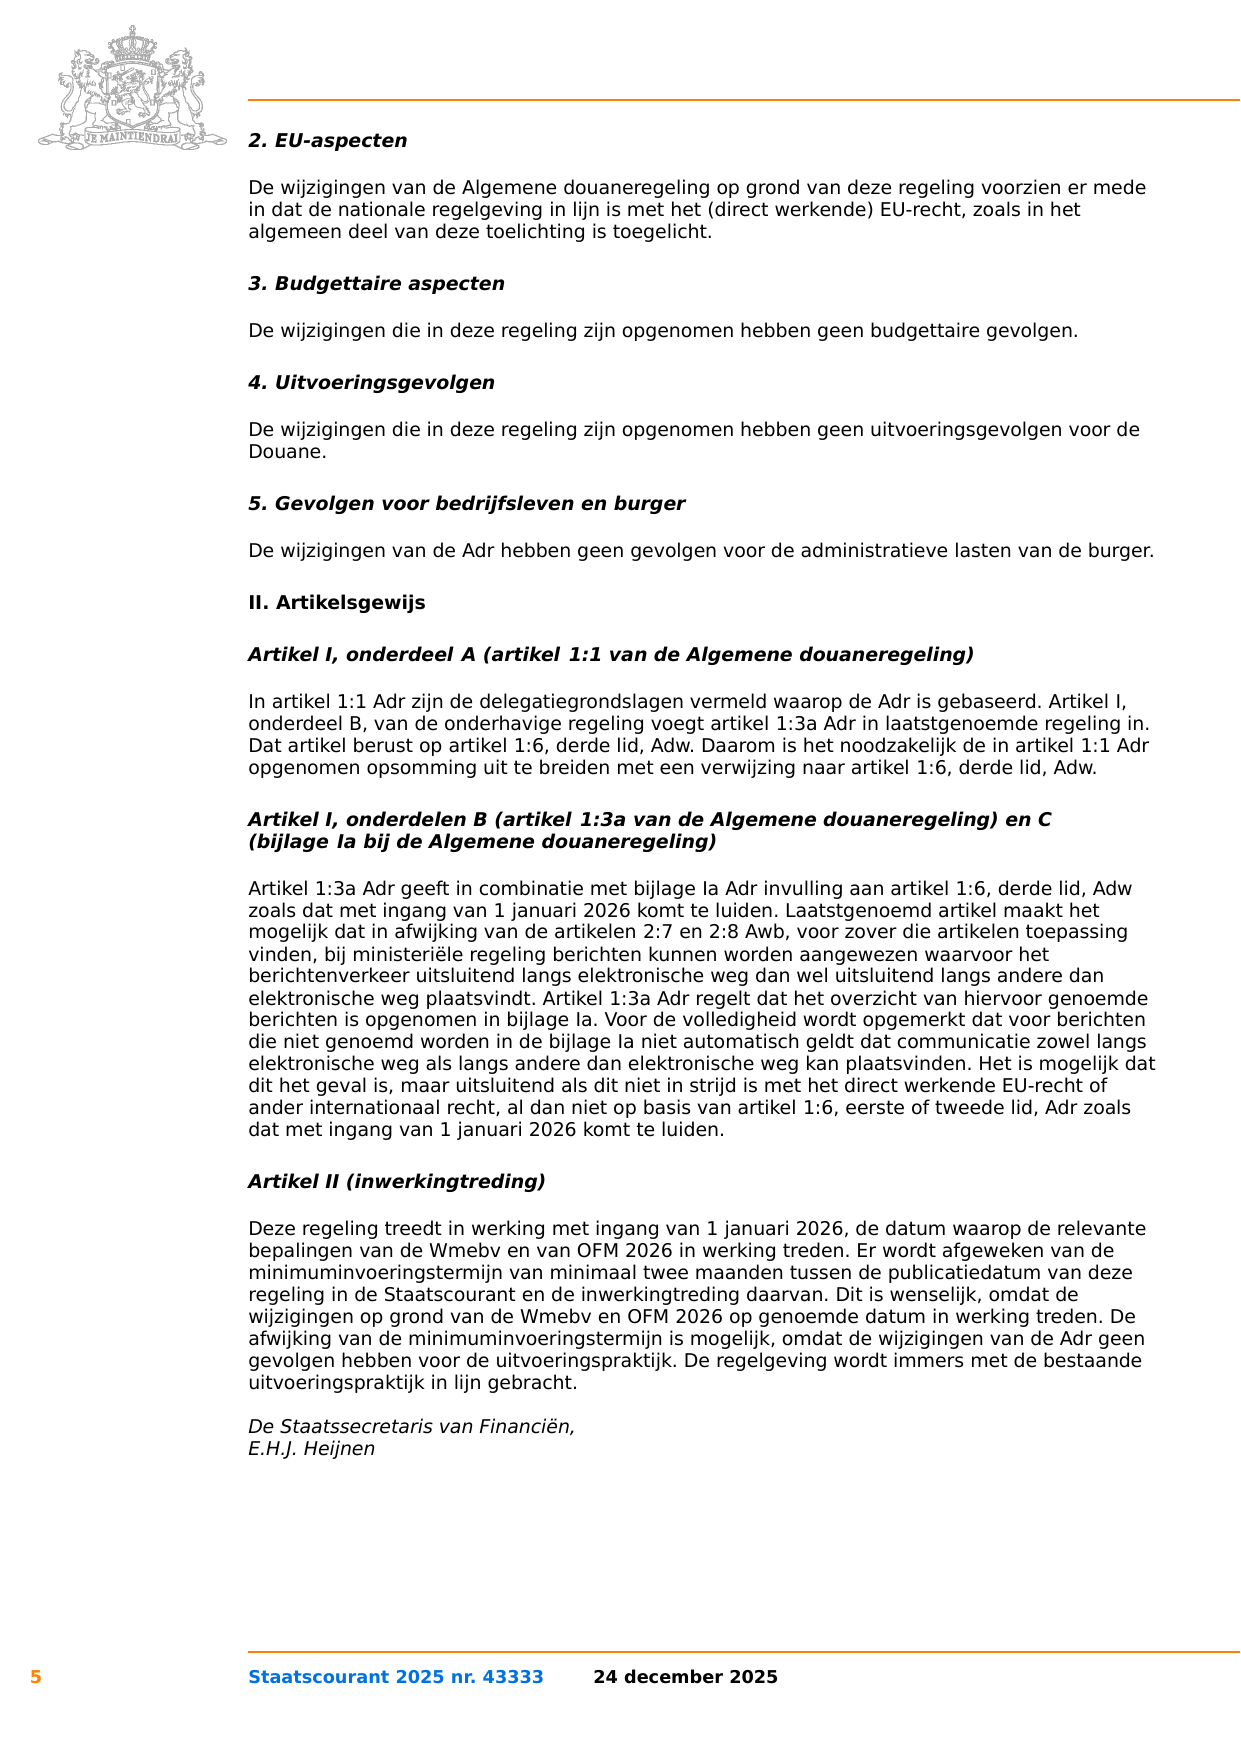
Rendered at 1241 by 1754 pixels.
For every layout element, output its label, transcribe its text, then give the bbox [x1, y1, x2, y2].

text Artikel 1:3a Adr geeft in combinatie met bijlage Ia Adr invulling aan artikel 1:6, derde lid, Adw zoals dat met ingang van 1 januari 2026 komt te luiden. Laatstgenoemd artikel maakt het mogelijk dat in afwijking van de artikelen 2:7 en 2:8 Awb, voor zover die artikelen toepassing vinden, bij ministeriële regeling berichten kunnen worden aangewezen waarvoor het berichtenverkeer uitsluitend langs elektronische weg dan wel uitsluitend langs andere dan elektronische weg plaatsvindt. Artikel 1:3a Adr regelt dat het overzicht van hiervoor genoemde berichten is opgenomen in bijlage Ia. Voor de volledigheid wordt opgemerkt dat voor berichten die niet genoemd worden in de bijlage Ia niet automatisch geldt dat communicatie zowel langs elektronische weg als langs andere dan elektronische weg kan plaatsvinden. Het is mogelijk dat dit het geval is, maar uitsluitend als dit niet in strijd is met het direct werkende EU-recht of ander internationaal recht, al dan niet op basis van artikel 1:6, eerste of tweede lid, Adr zoals dat met ingang van 1 januari 2026 komt te luiden. [248, 877, 1163, 1141]
text De wijzigingen die in deze regeling zijn opgenomen hebben geen budgettaire gevolgen. [248, 320, 1163, 342]
text De wijzigingen van de Algemene douaneregeling op grond van deze regeling voorzien er mede in dat de nationale regelgeving in lijn is met het (direct werkende) EU-recht, zoals in het algemeen deel van deze toelichting is toegelicht. [248, 177, 1163, 243]
subtitle Artikel I, onderdeel A (artikel 1:1 van de Algemene douaneregeling) [248, 644, 1163, 666]
text De wijzigingen die in deze regeling zijn opgenomen hebben geen uitvoeringsgevolgen voor de Douane. [248, 419, 1163, 463]
picture [38, 25, 227, 150]
subtitle Artikel I, onderdelen B (artikel 1:3a van de Algemene douaneregeling) en C (bijlage Ia bij de Algemene douaneregeling) [248, 808, 1163, 852]
text De wijzigingen van de Adr hebben geen gevolgen voor de administratieve lasten van de burger. [248, 540, 1163, 562]
subtitle 3. Budgettaire aspecten [248, 273, 1163, 295]
subtitle 2. EU-aspecten [248, 130, 1163, 152]
subtitle 4. Uitvoeringsgevolgen [248, 372, 1163, 394]
subtitle Artikel II (inwerkingtreding) [248, 1171, 1163, 1193]
text De Staatssecretaris van Financiën, E.H.J. Heijnen [248, 1416, 1163, 1460]
text Deze regeling treedt in werking met ingang van 1 januari 2026, de datum waarop de relevante bepalingen van de Wmebv en van OFM 2026 in werking treden. Er wordt afgeweken van de minimuminvoeringstermijn van minimaal twee maanden tussen de publicatiedatum van deze regeling in de Staatscourant en de inwerkingtreding daarvan. Dit is wenselijk, omdat de wijzigingen op grond van de Wmebv en OFM 2026 op genoemde datum in werking treden. De afwijking van de minimuminvoeringstermijn is mogelijk, omdat de wijzigingen van de Adr geen gevolgen hebben voor de uitvoeringspraktijk. De regelgeving wordt immers met de bestaande uitvoeringspraktijk in lijn gebracht. [248, 1218, 1163, 1394]
subtitle 5. Gevolgen voor bedrijfsleven en burger [248, 493, 1163, 515]
subtitle II. Artikelsgewijs [248, 592, 1163, 614]
text In artikel 1:1 Adr zijn de delegatiegrondslagen vermeld waarop de Adr is gebaseerd. Artikel I, onderdeel B, van de onderhavige regeling voegt artikel 1:3a Adr in laatstgenoemde regeling in. Dat artikel berust op artikel 1:6, derde lid, Adw. Daarom is het noodzakelijk de in artikel 1:1 Adr opgenomen opsomming uit te breiden met een verwijzing naar artikel 1:6, derde lid, Adw. [248, 691, 1163, 778]
